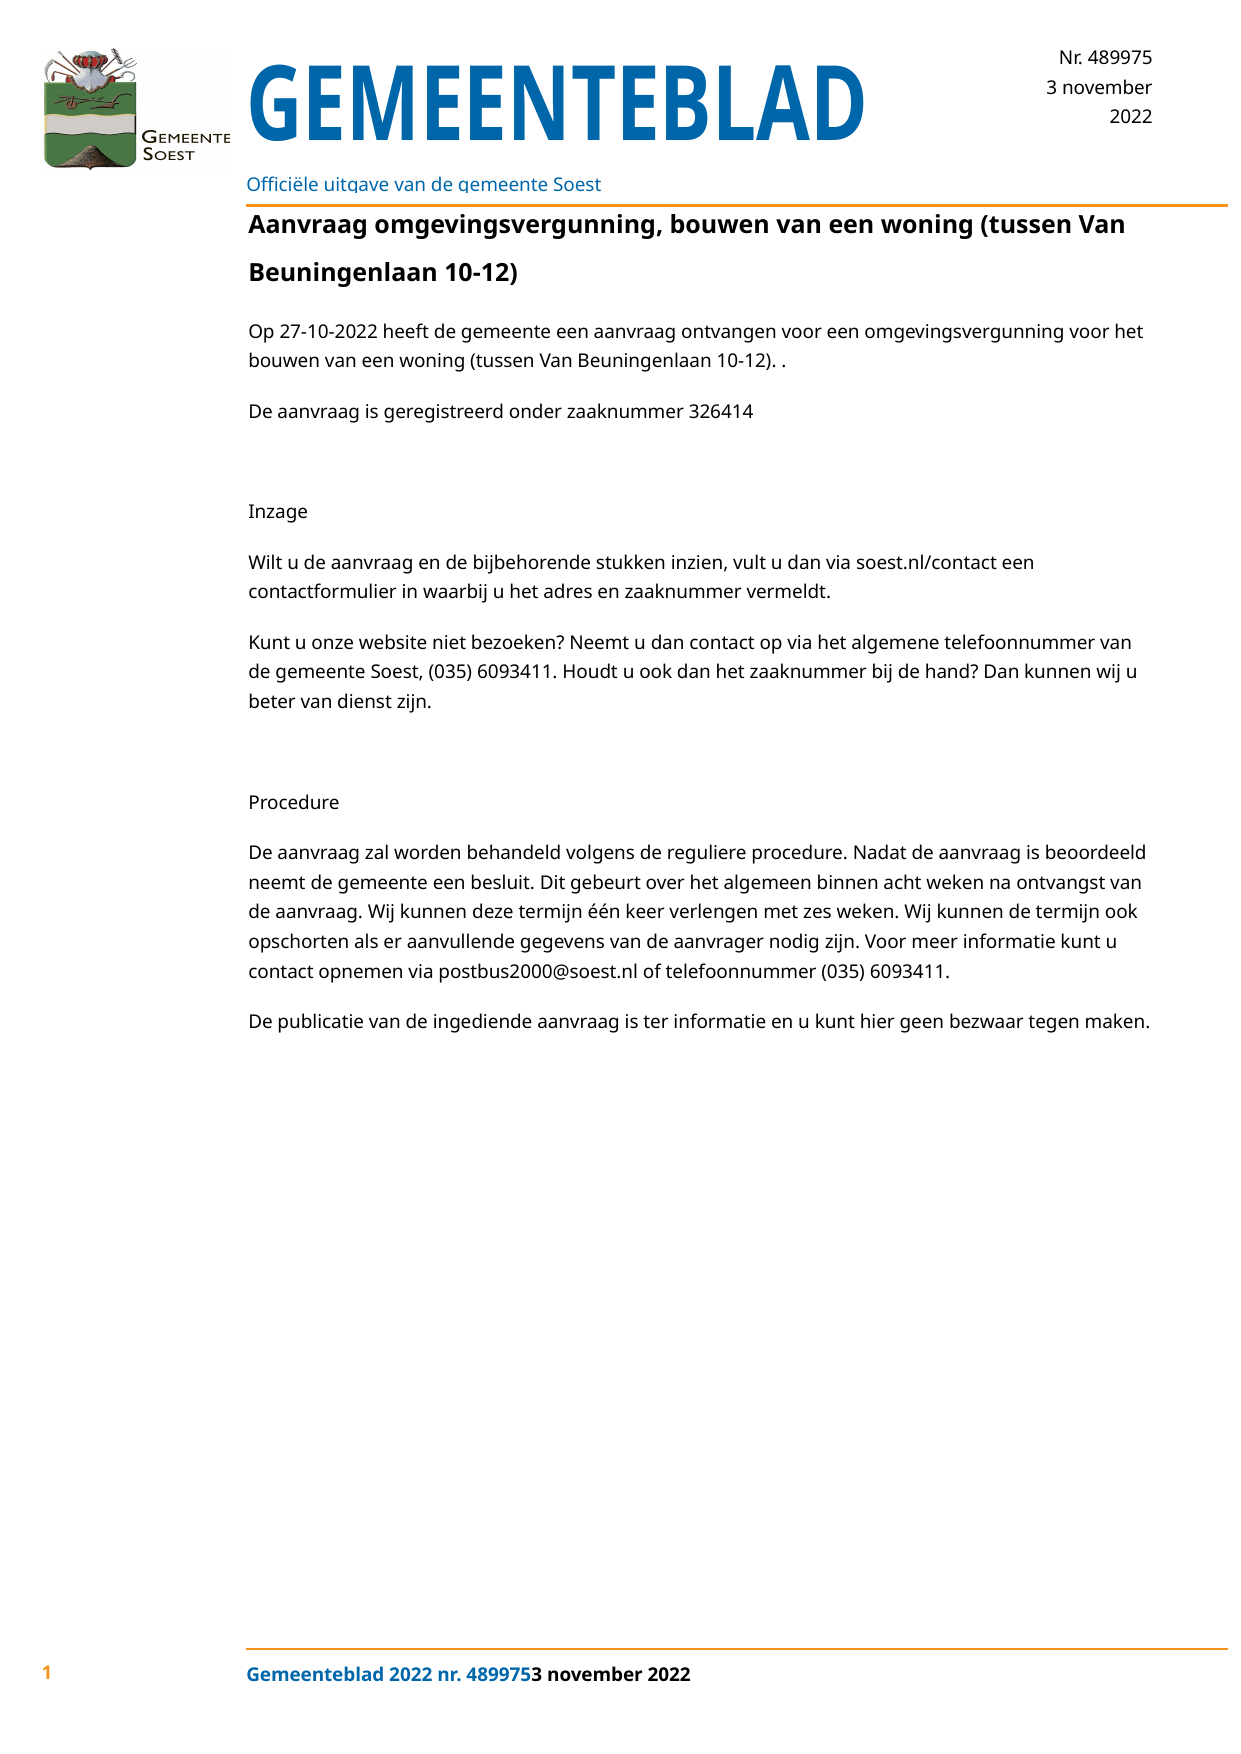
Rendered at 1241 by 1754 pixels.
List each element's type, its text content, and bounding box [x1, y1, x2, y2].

text Inzage [248, 499, 1152, 524]
text De publicatie van de ingediende aanvraag is ter informatie en u kunt hier geen bezwaar tegen maken. [248, 1008, 1152, 1034]
text Aanvraag omgevingsvergunning, bouwen van een woning (tussen Van Beuningenlaan 10-12) [248, 207, 1152, 288]
picture [41, 47, 231, 172]
text De aanvraag is geregistreerd onder zaaknummer 326414 [248, 398, 1152, 424]
text Kunt u onze website niet bezoeken? Neemt u dan contact op via het algemene telefoonnummer van de gemeente Soest, (035) 6093411. Houdt u ook dan het zaaknummer bij de hand? Dan kunnen wij u beter van dienst zijn. [248, 629, 1152, 714]
text Wilt u de aanvraag en de bijbehorende stukken inzien, vult u dan via soest.nl/contact een contactformulier in waarbij u het adres en zaaknummer vermeldt. [248, 549, 1152, 604]
text De aanvraag zal worden behandeld volgens de reguliere procedure. Nadat de aanvraag is beoordeeld neemt de gemeente een besluit. Dit gebeurt over het algemeen binnen acht weken na ontvangst van de aanvraag. Wij kunnen deze termijn één keer verlengen met zes weken. Wij kunnen de termijn ook opschorten als er aanvullende gegevens van de aanvrager nodig zijn. Voor meer informatie kunt u contact opnemen via postbus2000@soest.nl of telefoonnummer (035) 6093411. [248, 839, 1152, 984]
text Op 27-10-2022 heeft de gemeente een aanvraag ontvangen voor een omgevingsvergunning voor het bouwen van een woning (tussen Van Beuningenlaan 10-12). . [248, 318, 1152, 373]
text Procedure [248, 789, 1152, 815]
